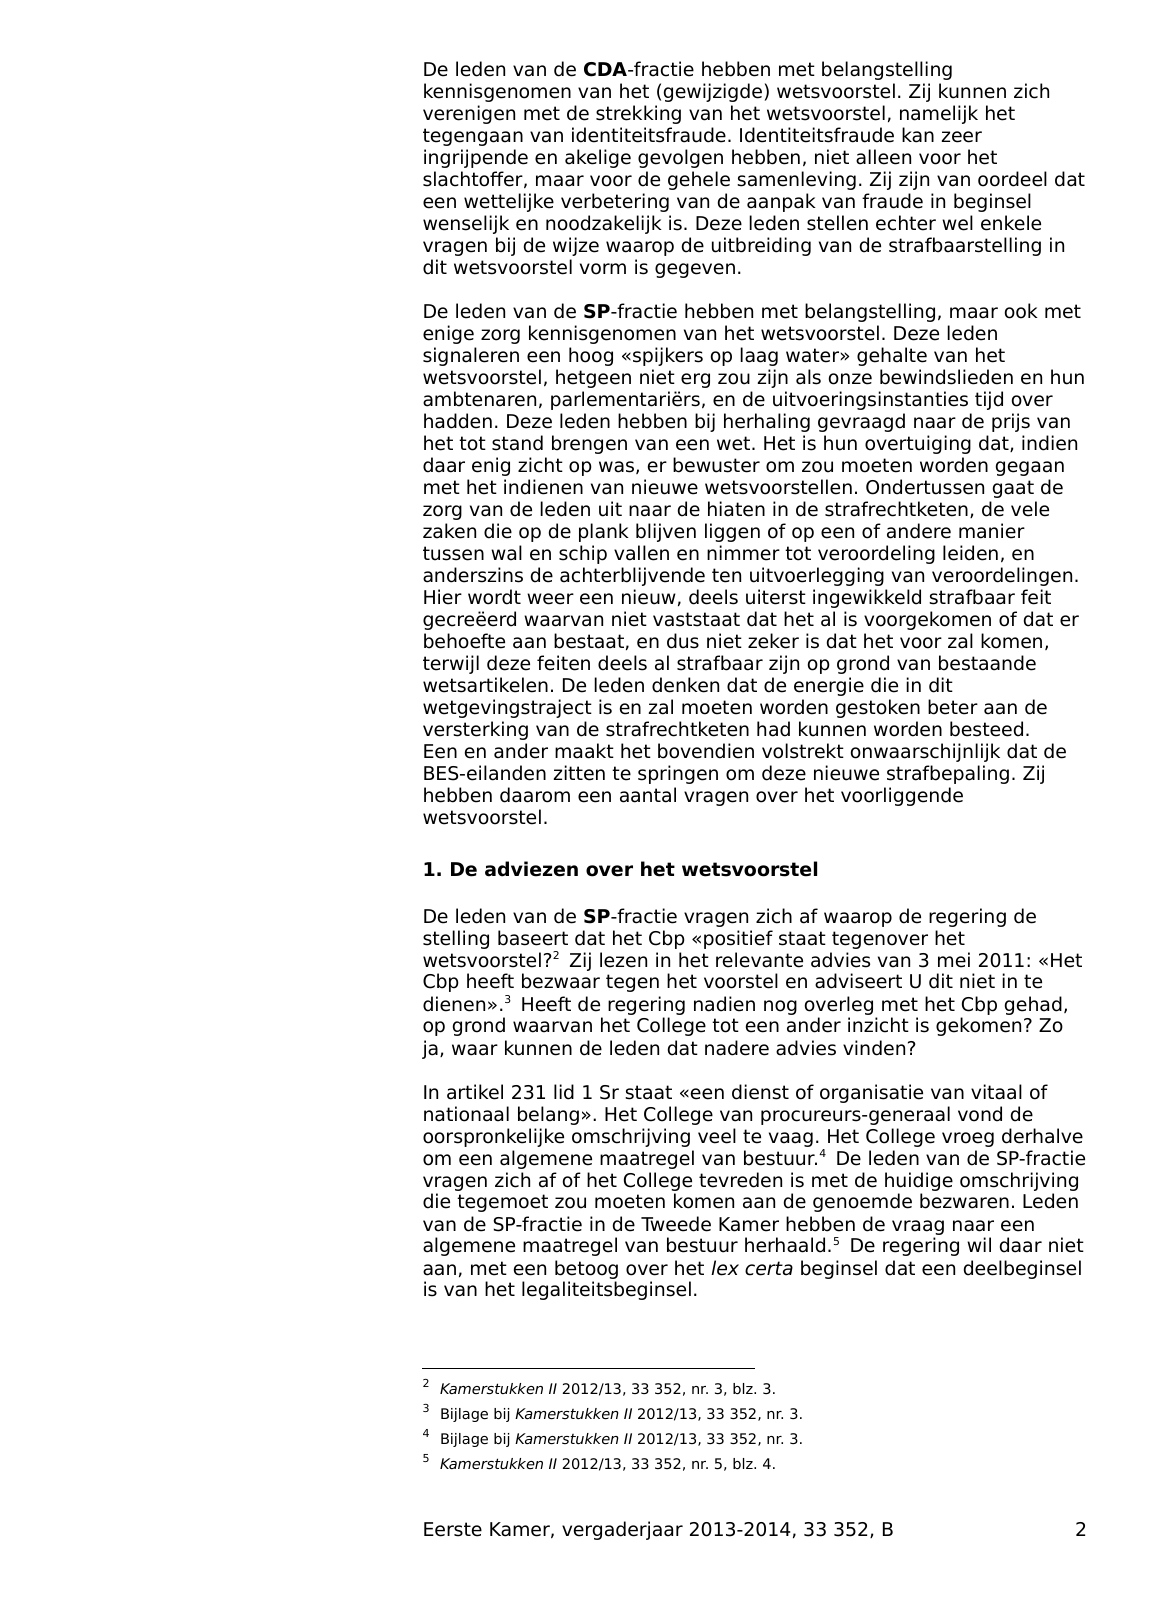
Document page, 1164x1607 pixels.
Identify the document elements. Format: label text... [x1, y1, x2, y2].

text De leden van de SP-fractie hebben met belangstelling, maar ook met enige zorg kennisgenomen van het wetsvoorstel. Deze leden signaleren een hoog «spijkers op laag water» gehalte van het wetsvoorstel, hetgeen niet erg zou zijn als onze bewindslieden en hun ambtenaren, parlementariërs, en de uitvoeringsinstanties tijd over hadden. Deze leden hebben bij herhaling gevraagd naar de prijs van het tot stand brengen van een wet. Het is hun overtuiging dat, indien daar enig zicht op was, er bewuster om zou moeten worden gegaan met het indienen van nieuwe wetsvoorstellen. Ondertussen gaat de zorg van de leden uit naar de hiaten in de strafrechtketen, de vele zaken die op de plank blijven liggen of op een of andere manier tussen wal en schip vallen en nimmer tot veroordeling leiden, en anderszins de achterblijvende ten uitvoerlegging van veroordelingen. Hier wordt weer een nieuw, deels uiterst ingewikkeld strafbaar feit gecreëerd waarvan niet vaststaat dat het al is voorgekomen of dat er behoefte aan bestaat, en dus niet zeker is dat het voor zal komen, terwijl deze feiten deels al strafbaar zijn op grond van bestaande wetsartikelen. De leden denken dat de energie die in dit wetgevingstraject is en zal moeten worden gestoken beter aan de versterking van de strafrechtketen had kunnen worden besteed. [422, 301, 1087, 741]
text Bijlage bij Kamerstukken II 2012/13, 33 352, nr. 3. [422, 1427, 1087, 1449]
text Bijlage bij Kamerstukken II 2012/13, 33 352, nr. 3. [422, 1402, 1087, 1424]
text Een en ander maakt het bovendien volstrekt onwaarschijnlijk dat de BES-eilanden zitten te springen om deze nieuwe strafbepaling. Zij hebben daarom een aantal vragen over het voorliggende wetsvoorstel. [422, 741, 1087, 828]
text De leden van de SP-fractie vragen zich af waarop de regering de stelling baseert dat het Cbp «positief staat tegenover het wetsvoorstel? Zij lezen in het relevante advies van 3 mei 2011: «Het Cbp heeft bezwaar tegen het voorstel en adviseert U dit niet in te dienen». Heeft de regering nadien nog overleg met het Cbp gehad, op grond waarvan het College tot een ander inzicht is gekomen? Zo ja, waar kunnen de leden dat nadere advies vinden? [422, 906, 1087, 1059]
subtitle 1. De adviezen over het wetsvoorstel [422, 858, 1087, 881]
text Kamerstukken II 2012/13, 33 352, nr. 5, blz. 4. [422, 1452, 1087, 1474]
text Kamerstukken II 2012/13, 33 352, nr. 3, blz. 3. [422, 1377, 1087, 1399]
text In artikel 231 lid 1 Sr staat «een dienst of organisatie van vitaal of nationaal belang». Het College van procureurs-generaal vond de oorspronkelijke omschrijving veel te vaag. Het College vroeg derhalve om een algemene maatregel van bestuur. De leden van de SP-fractie vragen zich af of het College tevreden is met de huidige omschrijving die tegemoet zou moeten komen aan de genoemde bezwaren. Leden van de SP-fractie in de Tweede Kamer hebben de vraag naar een algemene maatregel van bestuur herhaald. De regering wil daar niet aan, met een betoog over het lex certa beginsel dat een deelbeginsel is van het legaliteitsbeginsel. [422, 1082, 1087, 1301]
text De leden van de CDA-fractie hebben met belangstelling kennisgenomen van het (gewijzigde) wetsvoorstel. Zij kunnen zich verenigen met de strekking van het wetsvoorstel, namelijk het tegengaan van identiteitsfraude. Identiteitsfraude kan zeer ingrijpende en akelige gevolgen hebben, niet alleen voor het slachtoffer, maar voor de gehele samenleving. Zij zijn van oordeel dat een wettelijke verbetering van de aanpak van fraude in beginsel wenselijk en noodzakelijk is. Deze leden stellen echter wel enkele vragen bij de wijze waarop de uitbreiding van de strafbaarstelling in dit wetsvoorstel vorm is gegeven. [422, 59, 1087, 279]
